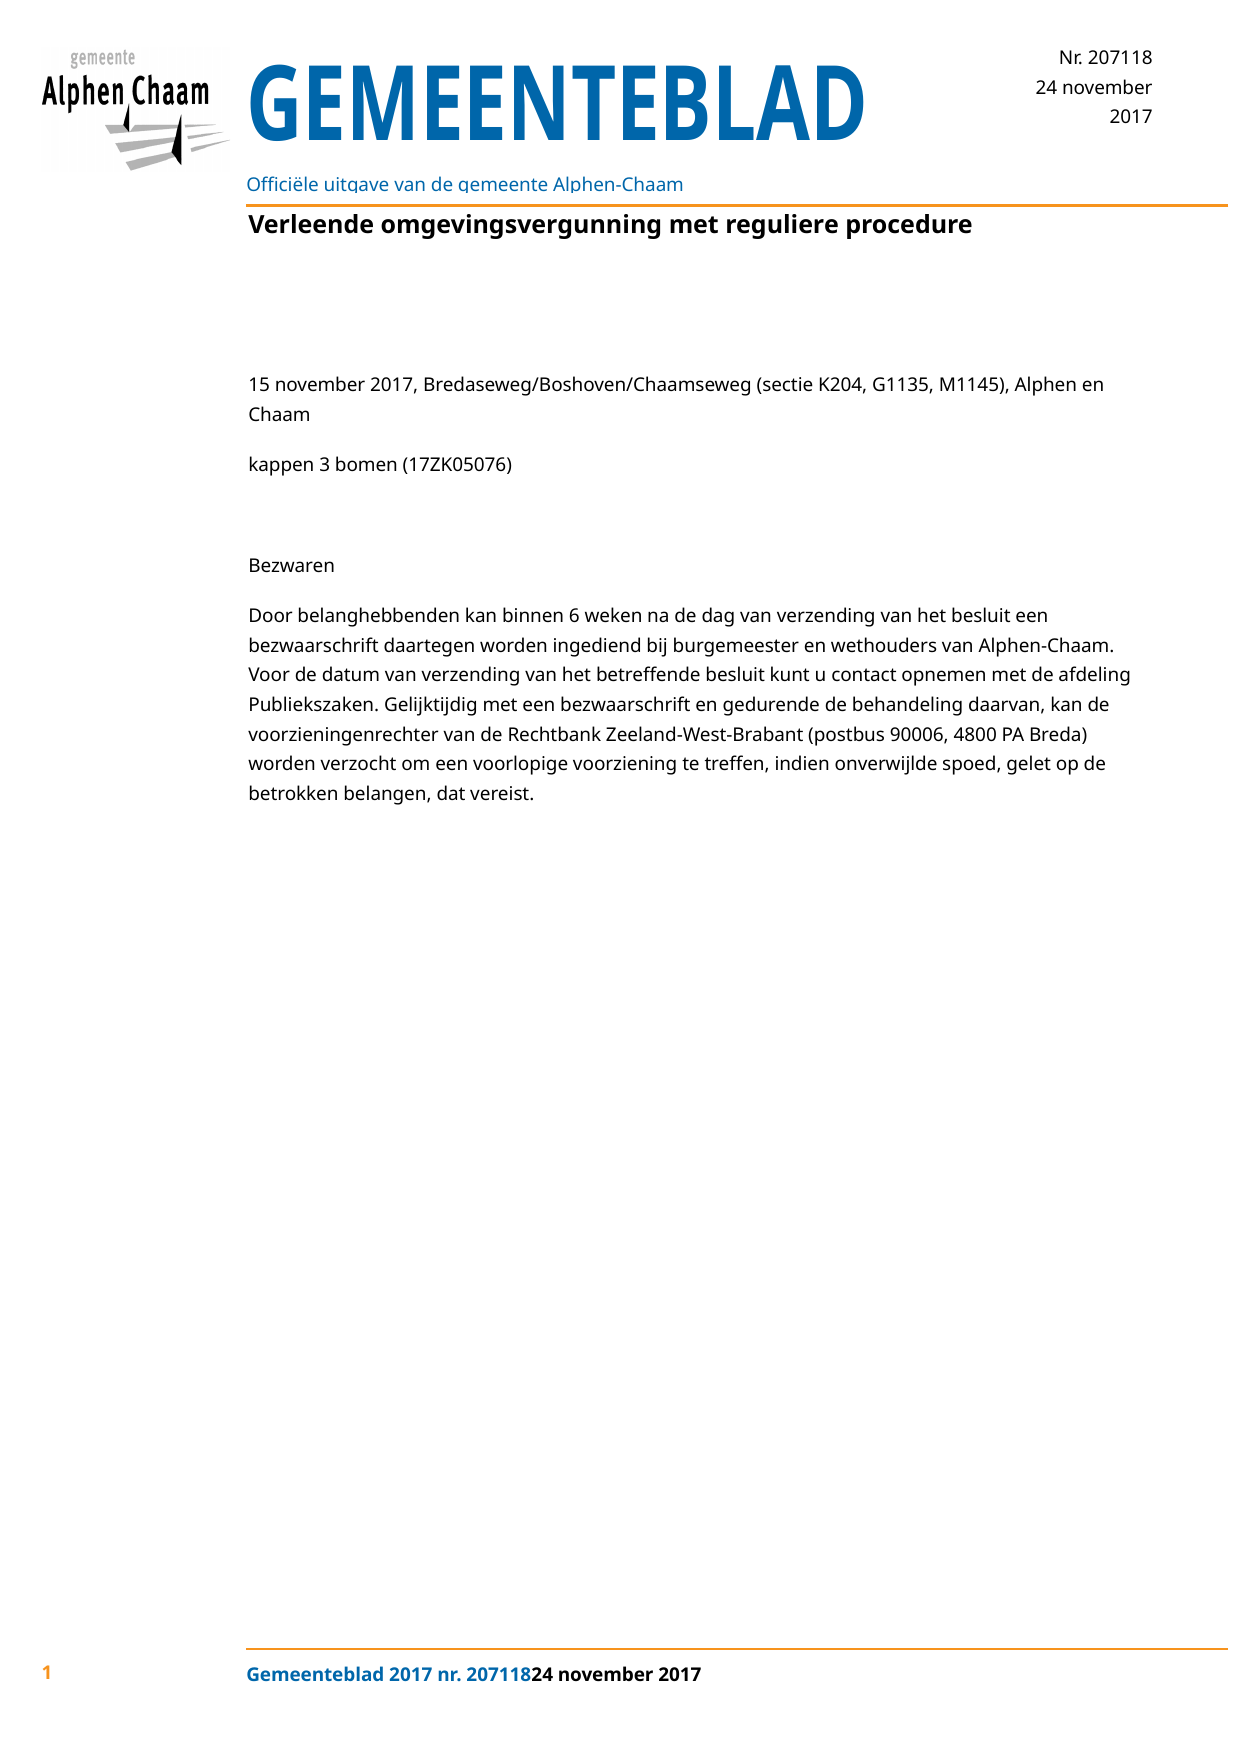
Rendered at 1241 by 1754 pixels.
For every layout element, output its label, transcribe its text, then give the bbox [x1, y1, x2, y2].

text Verleende omgevingsvergunning met reguliere procedure [248, 207, 1152, 241]
text Door belanghebbenden kan binnen 6 weken na de dag van verzending van het besluit een bezwaarschrift daartegen worden ingediend bij burgemeester en wethouders van Alphen-Chaam. Voor de datum van verzending van het betreffende besluit kunt u contact opnemen met de afdeling Publiekszaken. Gelijktijdig met een bezwaarschrift en gedurende de behandeling daarvan, kan de voorzieningenrechter van de Rechtbank Zeeland-West-Brabant (postbus 90006, 4800 PA Breda) worden verzocht om een voorlopige voorziening te treffen, indien onverwijlde spoed, gelet op de betrokken belangen, dat vereist. [248, 602, 1152, 806]
text kappen 3 bomen (17ZK05076) [248, 451, 1152, 477]
text Bezwaren [248, 552, 1152, 578]
text 15 november 2017, Bredaseweg/Boshoven/Chaamseweg (sectie K204, G1135, M1145), Alphen en Chaam [248, 371, 1152, 426]
picture [41, 47, 231, 172]
